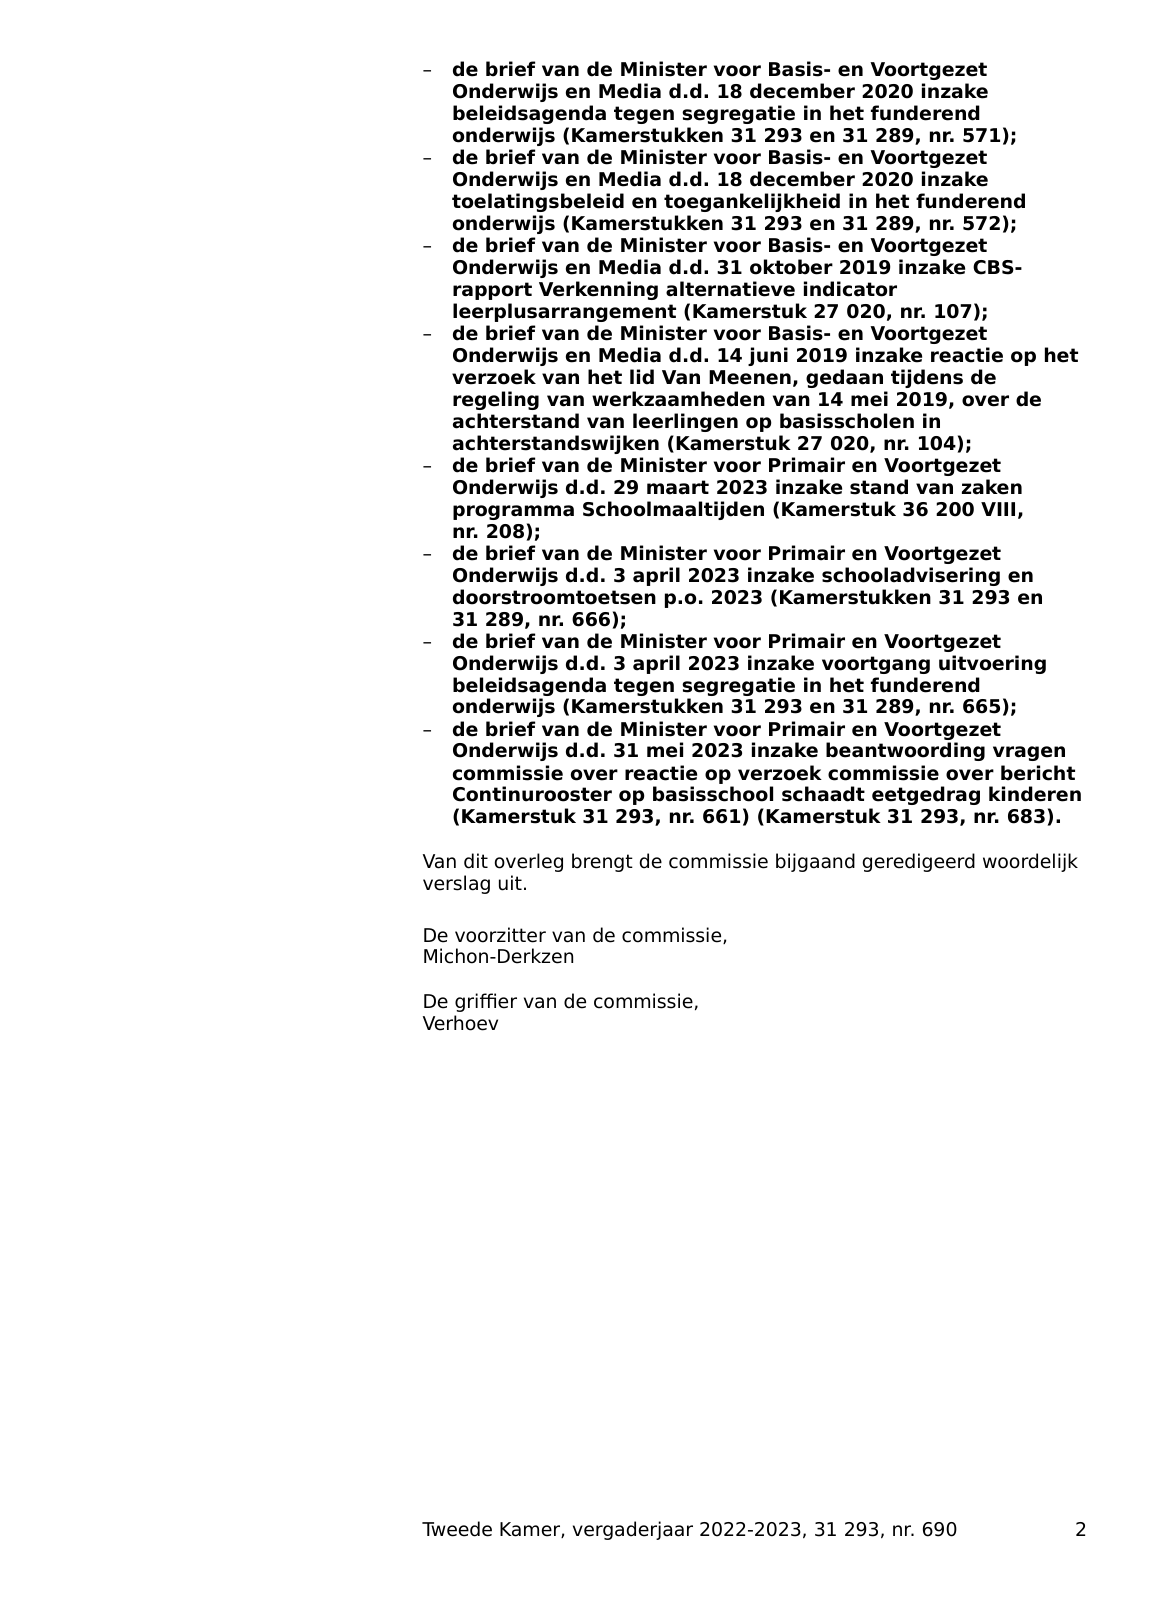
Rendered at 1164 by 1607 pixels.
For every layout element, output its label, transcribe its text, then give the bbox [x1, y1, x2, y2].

text – de brief van de Minister voor Basis- en Voortgezet Onderwijs en Media d.d. 14 juni 2019 inzake reactie op het verzoek van het lid Van Meenen, gedaan tijdens de regeling van werkzaamheden van 14 mei 2019, over de achterstand van leerlingen op basisscholen in achterstandswijken (Kamerstuk 27 020, nr. 104); [422, 323, 1087, 455]
text – de brief van de Minister voor Primair en Voortgezet Onderwijs d.d. 3 april 2023 inzake schooladvisering en doorstroomtoetsen p.o. 2023 (Kamerstukken 31 293 en 31 289, nr. 666); [422, 543, 1087, 631]
text – de brief van de Minister voor Basis- en Voortgezet Onderwijs en Media d.d. 18 december 2020 inzake beleidsagenda tegen segregatie in het funderend onderwijs (Kamerstukken 31 293 en 31 289, nr. 571); [422, 59, 1087, 147]
text De voorzitter van de commissie, Michon-Derkzen [422, 924, 1087, 968]
text – de brief van de Minister voor Basis- en Voortgezet Onderwijs en Media d.d. 31 oktober 2019 inzake CBS-rapport Verkenning alternatieve indicator leerplusarrangement (Kamerstuk 27 020, nr. 107); [422, 235, 1087, 323]
text – de brief van de Minister voor Primair en Voortgezet Onderwijs d.d. 31 mei 2023 inzake beantwoording vragen commissie over reactie op verzoek commissie over bericht Continurooster op basisschool schaadt eetgedrag kinderen (Kamerstuk 31 293, nr. 661) (Kamerstuk 31 293, nr. 683). [422, 718, 1087, 828]
text – de brief van de Minister voor Basis- en Voortgezet Onderwijs en Media d.d. 18 december 2020 inzake toelatingsbeleid en toegankelijkheid in het funderend onderwijs (Kamerstukken 31 293 en 31 289, nr. 572); [422, 147, 1087, 235]
text – de brief van de Minister voor Primair en Voortgezet Onderwijs d.d. 3 april 2023 inzake voortgang uitvoering beleidsagenda tegen segregatie in het funderend onderwijs (Kamerstukken 31 293 en 31 289, nr. 665); [422, 631, 1087, 718]
text Van dit overleg brengt de commissie bijgaand geredigeerd woordelijk verslag uit. [422, 851, 1087, 894]
text – de brief van de Minister voor Primair en Voortgezet Onderwijs d.d. 29 maart 2023 inzake stand van zaken programma Schoolmaaltijden (Kamerstuk 36 200 VIII, nr. 208); [422, 455, 1087, 543]
text De griffier van de commissie, Verhoev [422, 991, 1087, 1034]
